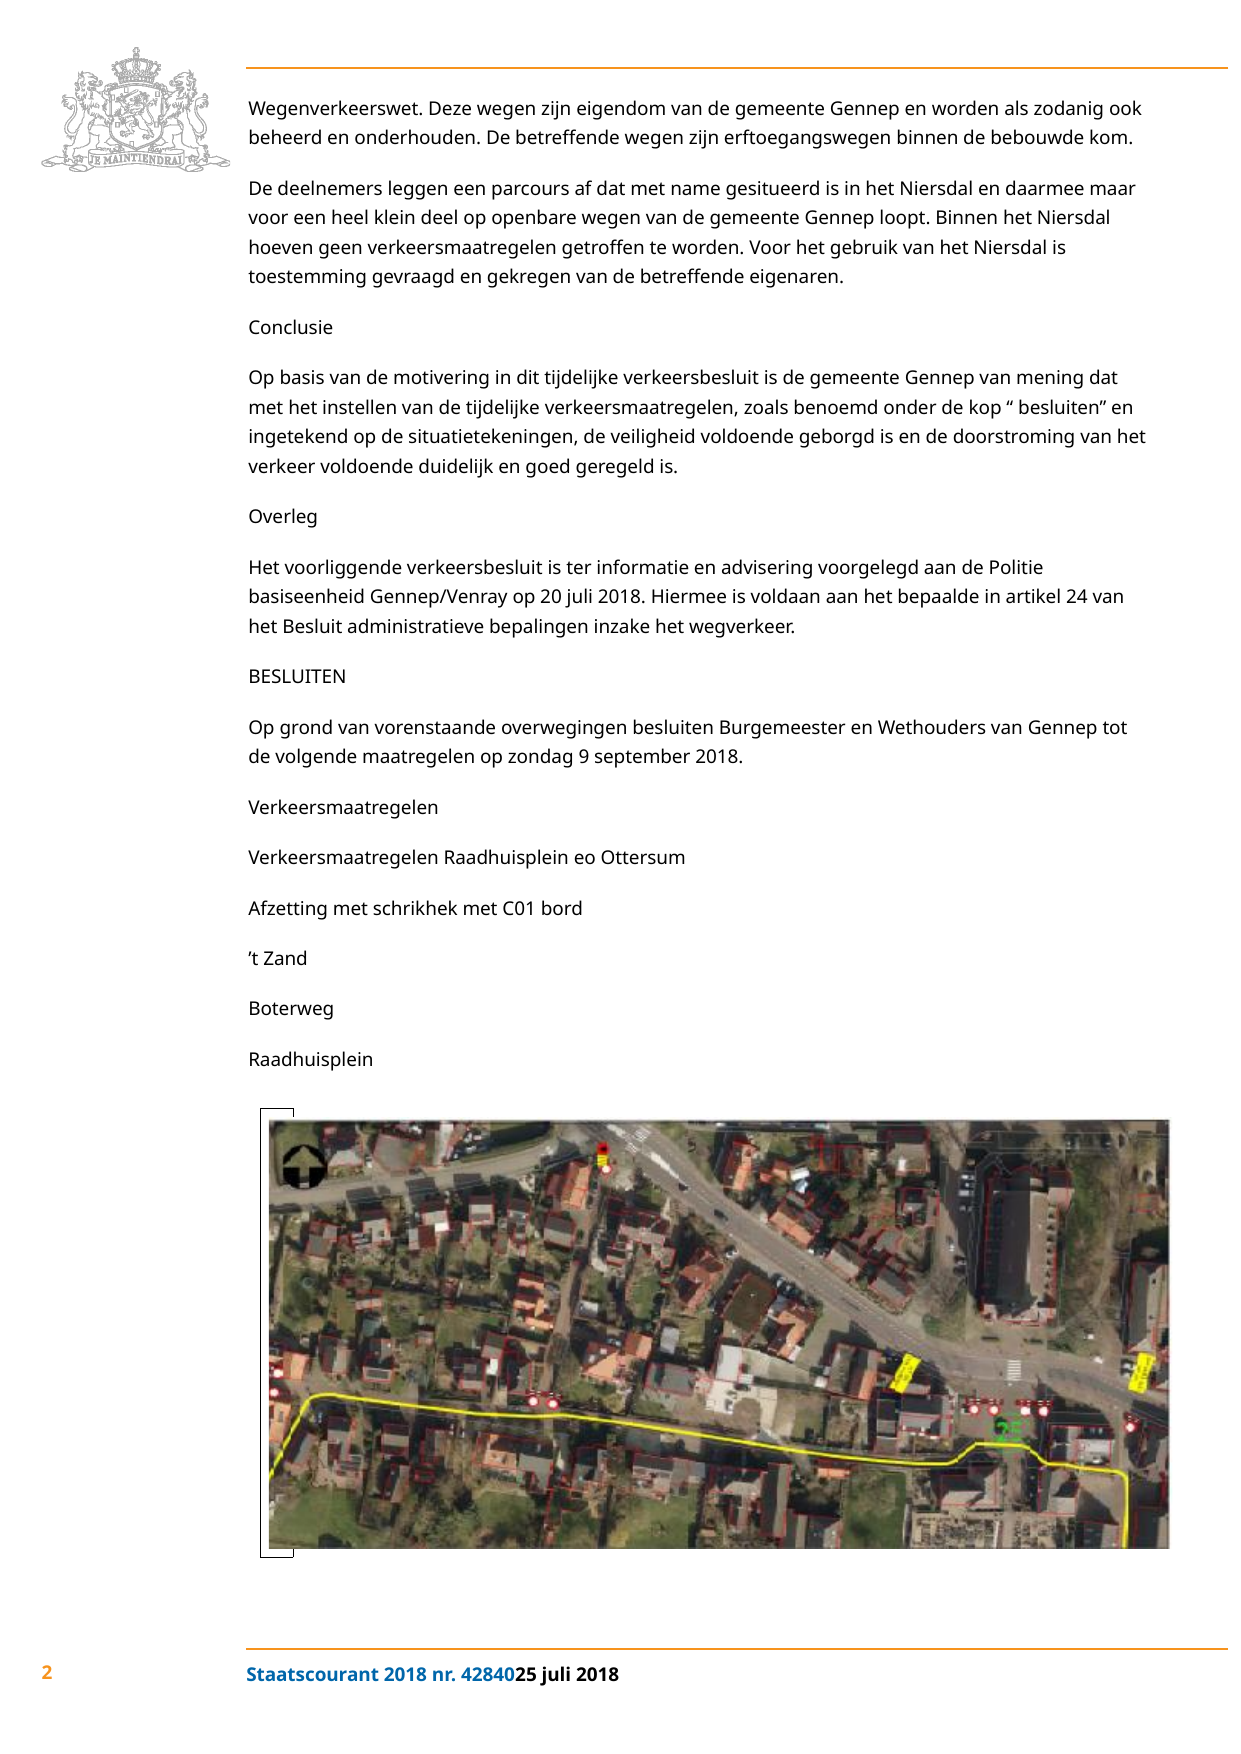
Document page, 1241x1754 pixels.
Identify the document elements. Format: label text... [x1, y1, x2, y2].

text Boterweg [248, 996, 1152, 1021]
text Op grond van vorenstaande overwegingen besluiten Burgemeester en Wethouders van Gennep tot de volgende maatregelen op zondag 9 september 2018. [248, 714, 1152, 769]
text Conclusie [248, 314, 1152, 340]
picture [41, 47, 231, 172]
text Wegenverkeerswet. Deze wegen zijn eigendom van de gemeente Gennep en worden als zodanig ook beheerd en onderhouden. De betreffende wegen zijn erftoegangswegen binnen de bebouwde kom. [248, 95, 1152, 150]
text Afzetting met schrikhek met C01 bord [248, 895, 1152, 921]
text ’t Zand [248, 945, 1152, 971]
text Raadhuisplein [248, 1046, 1152, 1072]
text Verkeersmaatregelen [248, 794, 1152, 820]
text Overleg [248, 503, 1152, 529]
text BESLUITEN [248, 663, 1152, 689]
text De deelnemers leggen een parcours af dat met name gesitueerd is in het Niersdal en daarmee maar voor een heel klein deel op openbare wegen van de gemeente Gennep loopt. Binnen het Niersdal hoeven geen verkeersmaatregelen getroffen te worden. Voor het gebruik van het Niersdal is toestemming gevraagd en gekregen van de betreffende eigenaren. [248, 175, 1152, 289]
text Verkeersmaatregelen Raadhuisplein eo Ottersum [248, 844, 1152, 870]
text Op basis van de motivering in dit tijdelijke verkeersbesluit is de gemeente Gennep van mening dat met het instellen van de tijdelijke verkeersmaatregelen, zoals benoemd onder de kop “ besluiten” en ingetekend op de situatietekeningen, de veiligheid voldoende geborgd is en de doorstroming van het verkeer voldoende duidelijk en goed geregeld is. [248, 364, 1152, 479]
picture [268, 1117, 1173, 1549]
text Het voorliggende verkeersbesluit is ter informatie en advisering voorgelegd aan de Politie basiseenheid Gennep/Venray op 20 juli 2018. Hiermee is voldaan aan het bepaalde in artikel 24 van het Besluit administratieve bepalingen inzake het wegverkeer. [248, 554, 1152, 639]
